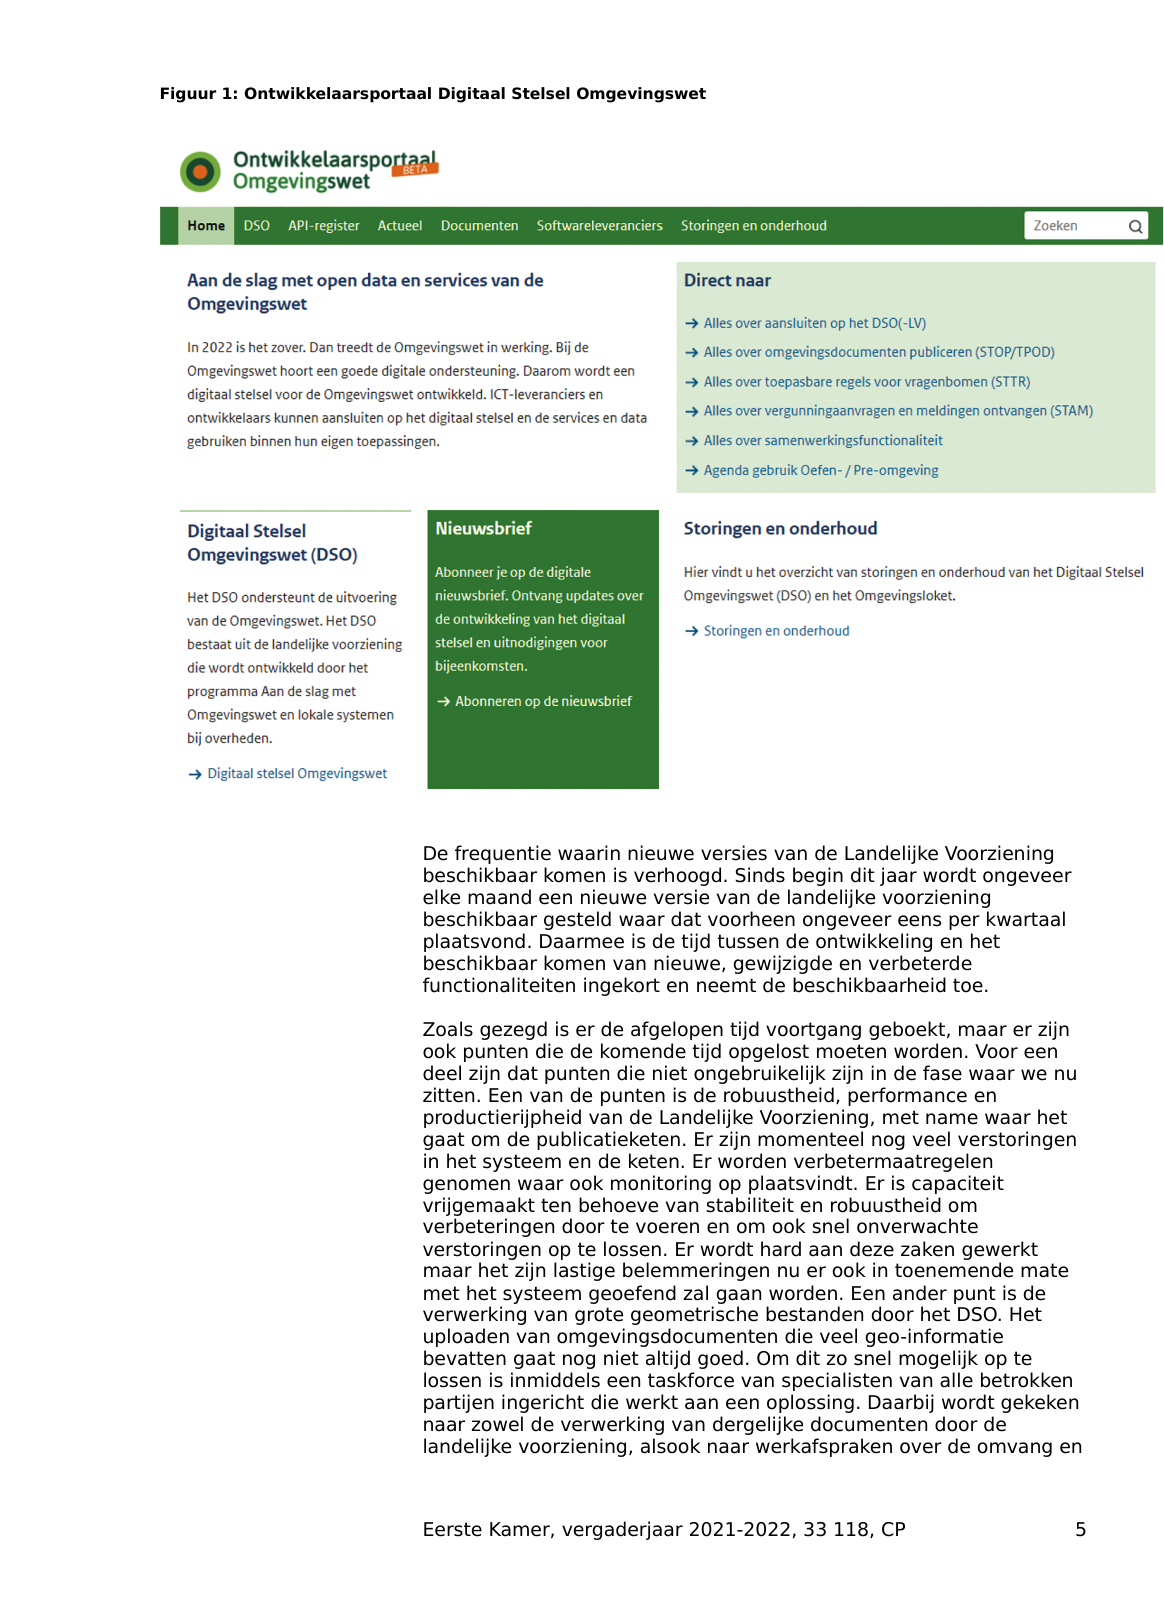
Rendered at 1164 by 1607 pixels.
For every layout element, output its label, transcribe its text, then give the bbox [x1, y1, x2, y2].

text De frequentie waarin nieuwe versies van de Landelijke Voorziening beschikbaar komen is verhoogd. Sinds begin dit jaar wordt ongeveer elke maand een nieuwe versie van de landelijke voorziening beschikbaar gesteld waar dat voorheen ongeveer eens per kwartaal plaatsvond. Daarmee is de tijd tussen de ontwikkeling en het beschikbaar komen van nieuwe, gewijzigde en verbeterde functionaliteiten ingekort en neemt de beschikbaarheid toe. [422, 843, 1087, 996]
picture [159, 137, 1164, 799]
text Figuur 1: Ontwikkelaarsportaal Digitaal Stelsel Omgevingswet [159, 85, 1163, 103]
text Zoals gezegd is er de afgelopen tijd voortgang geboekt, maar er zijn ook punten die de komende tijd opgelost moeten worden. Voor een deel zijn dat punten die niet ongebruikelijk zijn in de fase waar we nu zitten. Een van de punten is de robuustheid, performance en productierijpheid van de Landelijke Voorziening, met name waar het gaat om de publicatieketen. Er zijn momenteel nog veel verstoringen in het systeem en de keten. Er worden verbetermaatregelen genomen waar ook monitoring op plaatsvindt. Er is capaciteit vrijgemaakt ten behoeve van stabiliteit en robuustheid om verbeteringen door te voeren en om ook snel onverwachte verstoringen op te lossen. Er wordt hard aan deze zaken gewerkt maar het zijn lastige belemmeringen nu er ook in toenemende mate met het systeem geoefend zal gaan worden. Een ander punt is de verwerking van grote geometrische bestanden door het DSO. Het uploaden van omgevingsdocumenten die veel geo-informatie bevatten gaat nog niet altijd goed. Om dit zo snel mogelijk op te lossen is inmiddels een taskforce van specialisten van alle betrokken partijen ingericht die werkt aan een oplossing. Daarbij wordt gekeken naar zowel de verwerking van dergelijke documenten door de landelijke voorziening, alsook naar werkafspraken over de omvang en [422, 1019, 1087, 1458]
